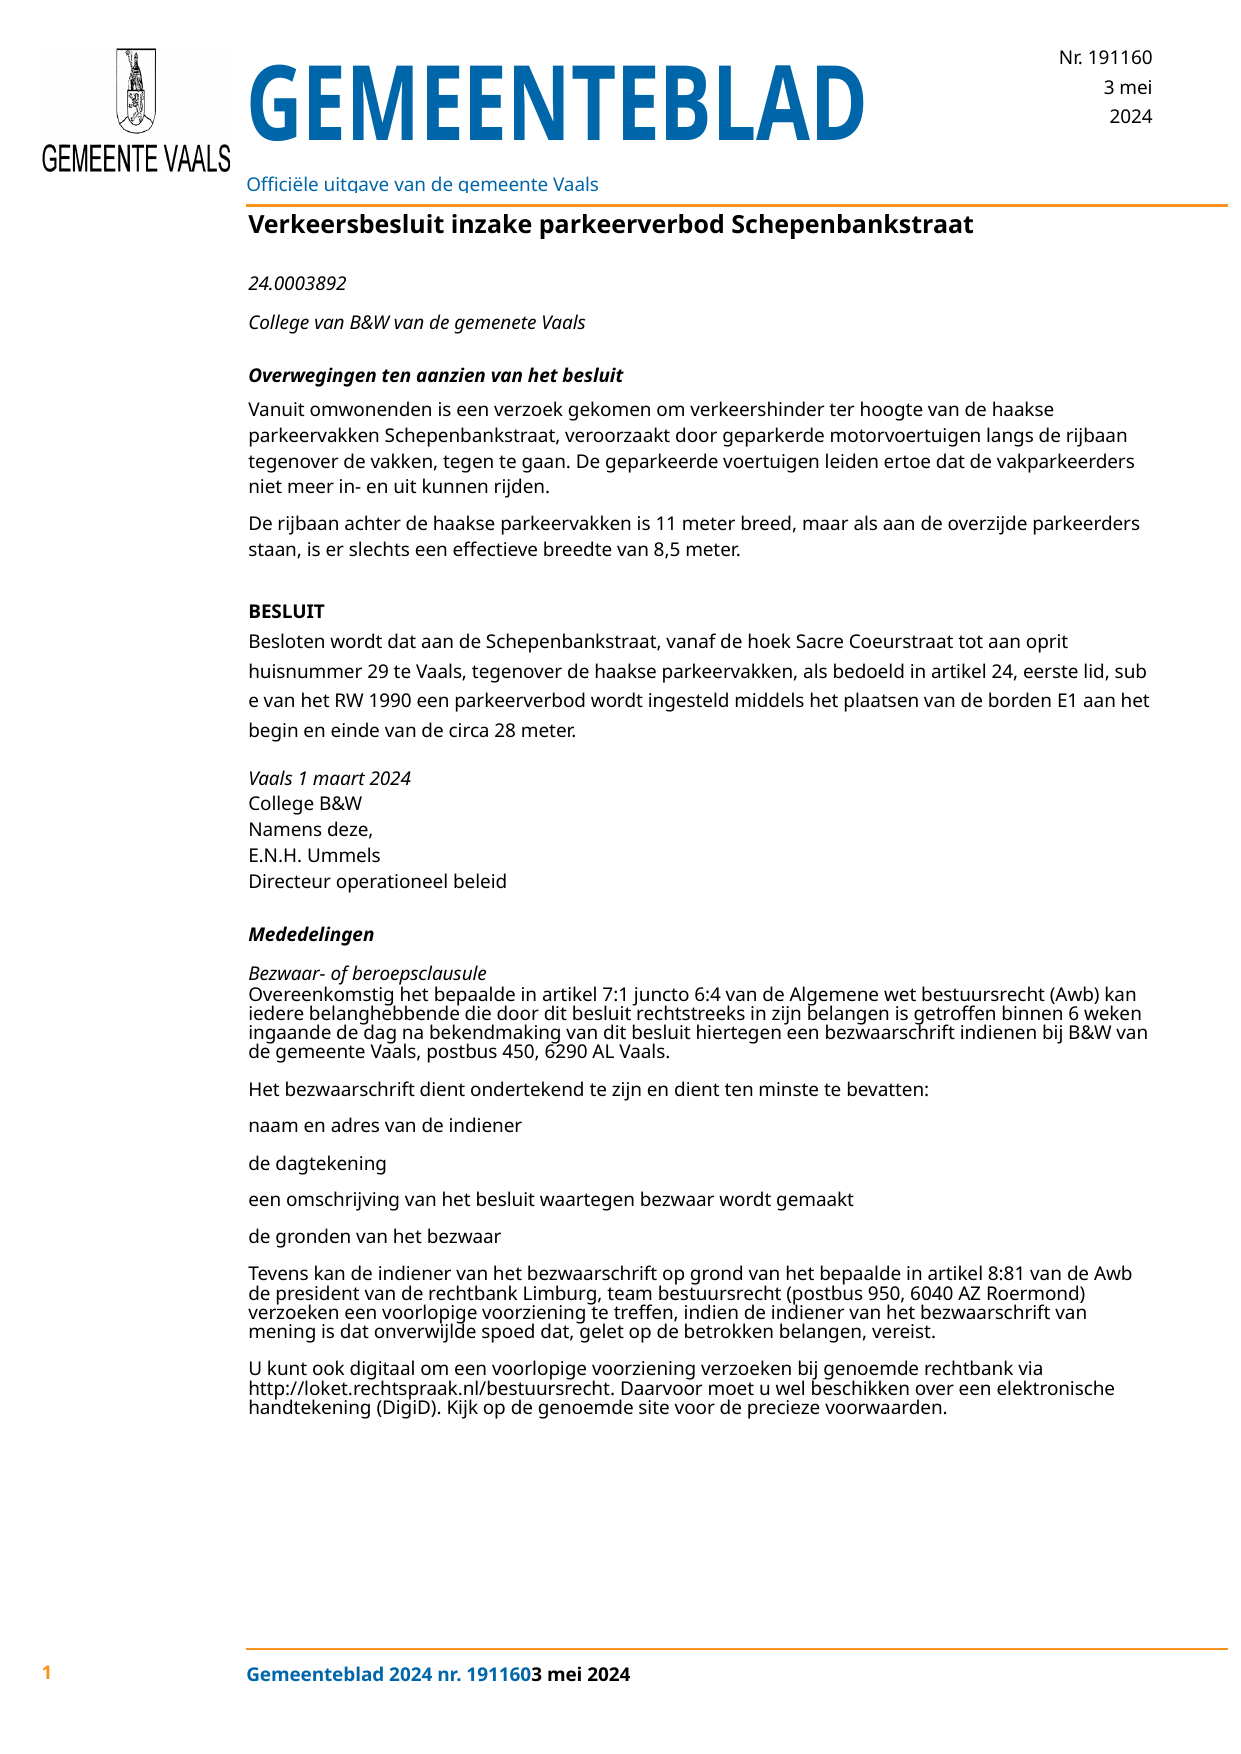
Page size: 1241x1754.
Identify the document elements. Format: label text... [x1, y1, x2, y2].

text U kunt ook digitaal om een voorlopige voorziening verzoeken bij genoemde rechtbank via http://loket.rechtspraak.nl/bestuursrecht. Daarvoor moet u wel beschikken over een elektronische handtekening (DigiD). Kijk op de genoemde site voor de precieze voorwaarden. [248, 1360, 1152, 1418]
picture [41, 47, 231, 172]
text BESLUIT [248, 599, 1152, 624]
text Overwegingen ten aanzien van het besluit [248, 362, 1152, 388]
text naam en adres van de indiener [248, 1117, 1152, 1137]
text De rijbaan achter de haakse parkeervakken is 11 meter breed, maar als aan de overzijde parkeerders staan, is er slechts een effectieve breedte van 8,5 meter. [248, 510, 1152, 562]
text de dagtekening [248, 1154, 1152, 1174]
text Verkeersbesluit inzake parkeerverbod Schepenbankstraat [248, 207, 1152, 241]
text Tevens kan de indiener van het bezwaarschrift op grond van het bepaalde in artikel 8:81 van de Awb de president van de rechtbank Limburg, team bestuursrecht (postbus 950, 6040 AZ Roermond) verzoeken een voorlopige voorziening te treffen, indien de indiener van het bezwaarschrift van mening is dat onverwijlde spoed dat, gelet op de betrokken belangen, vereist. [248, 1265, 1152, 1342]
text E.N.H. Ummels [248, 842, 1152, 868]
text College B&W [248, 791, 1152, 816]
text College van B&W van de gemenete Vaals [248, 309, 1152, 335]
text Mededelingen [248, 921, 1152, 946]
text Vaals 1 maart 2024 [248, 765, 1152, 791]
text Bezwaar- of beroepsclausule [248, 960, 1152, 986]
text Besloten wordt dat aan de Schepenbankstraat, vanaf de hoek Sacre Coeurstraat tot aan oprit huisnummer 29 te Vaals, tegenover de haakse parkeervakken, als bedoeld in artikel 24, eerste lid, sub e van het RW 1990 een parkeerverbod wordt ingesteld middels het plaatsen van de borden E1 aan het begin en einde van de circa 28 meter. [248, 628, 1152, 743]
text Namens deze, [248, 816, 1152, 842]
text Directeur operationeel beleid [248, 868, 1152, 893]
text een omschrijving van het besluit waartegen bezwaar wordt gemaakt [248, 1191, 1152, 1211]
text de gronden van het bezwaar [248, 1228, 1152, 1248]
text Het bezwaarschrift dient ondertekend te zijn en dient ten minste te bevatten: [248, 1081, 1152, 1100]
text Vanuit omwonenden is een verzoek gekomen om verkeershinder ter hoogte van de haakse parkeervakken Schepenbankstraat, veroorzaakt door geparkerde motorvoertuigen langs de rijbaan tegenover de vakken, tegen te gaan. De geparkeerde voertuigen leiden ertoe dat de vakparkeerders niet meer in- en uit kunnen rijden. [248, 396, 1152, 499]
text Overeenkomstig het bepaalde in artikel 7:1 juncto 6:4 van de Algemene wet bestuursrecht (Awb) kan iedere belanghebbende die door dit besluit rechtstreeks in zijn belangen is getroffen binnen 6 weken ingaande de dag na bekendmaking van dit besluit hiertegen een bezwaarschrift indienen bij B&W van de gemeente Vaals, postbus 450, 6290 AL Vaals. [248, 986, 1152, 1063]
text 24.0003892 [248, 270, 1152, 296]
